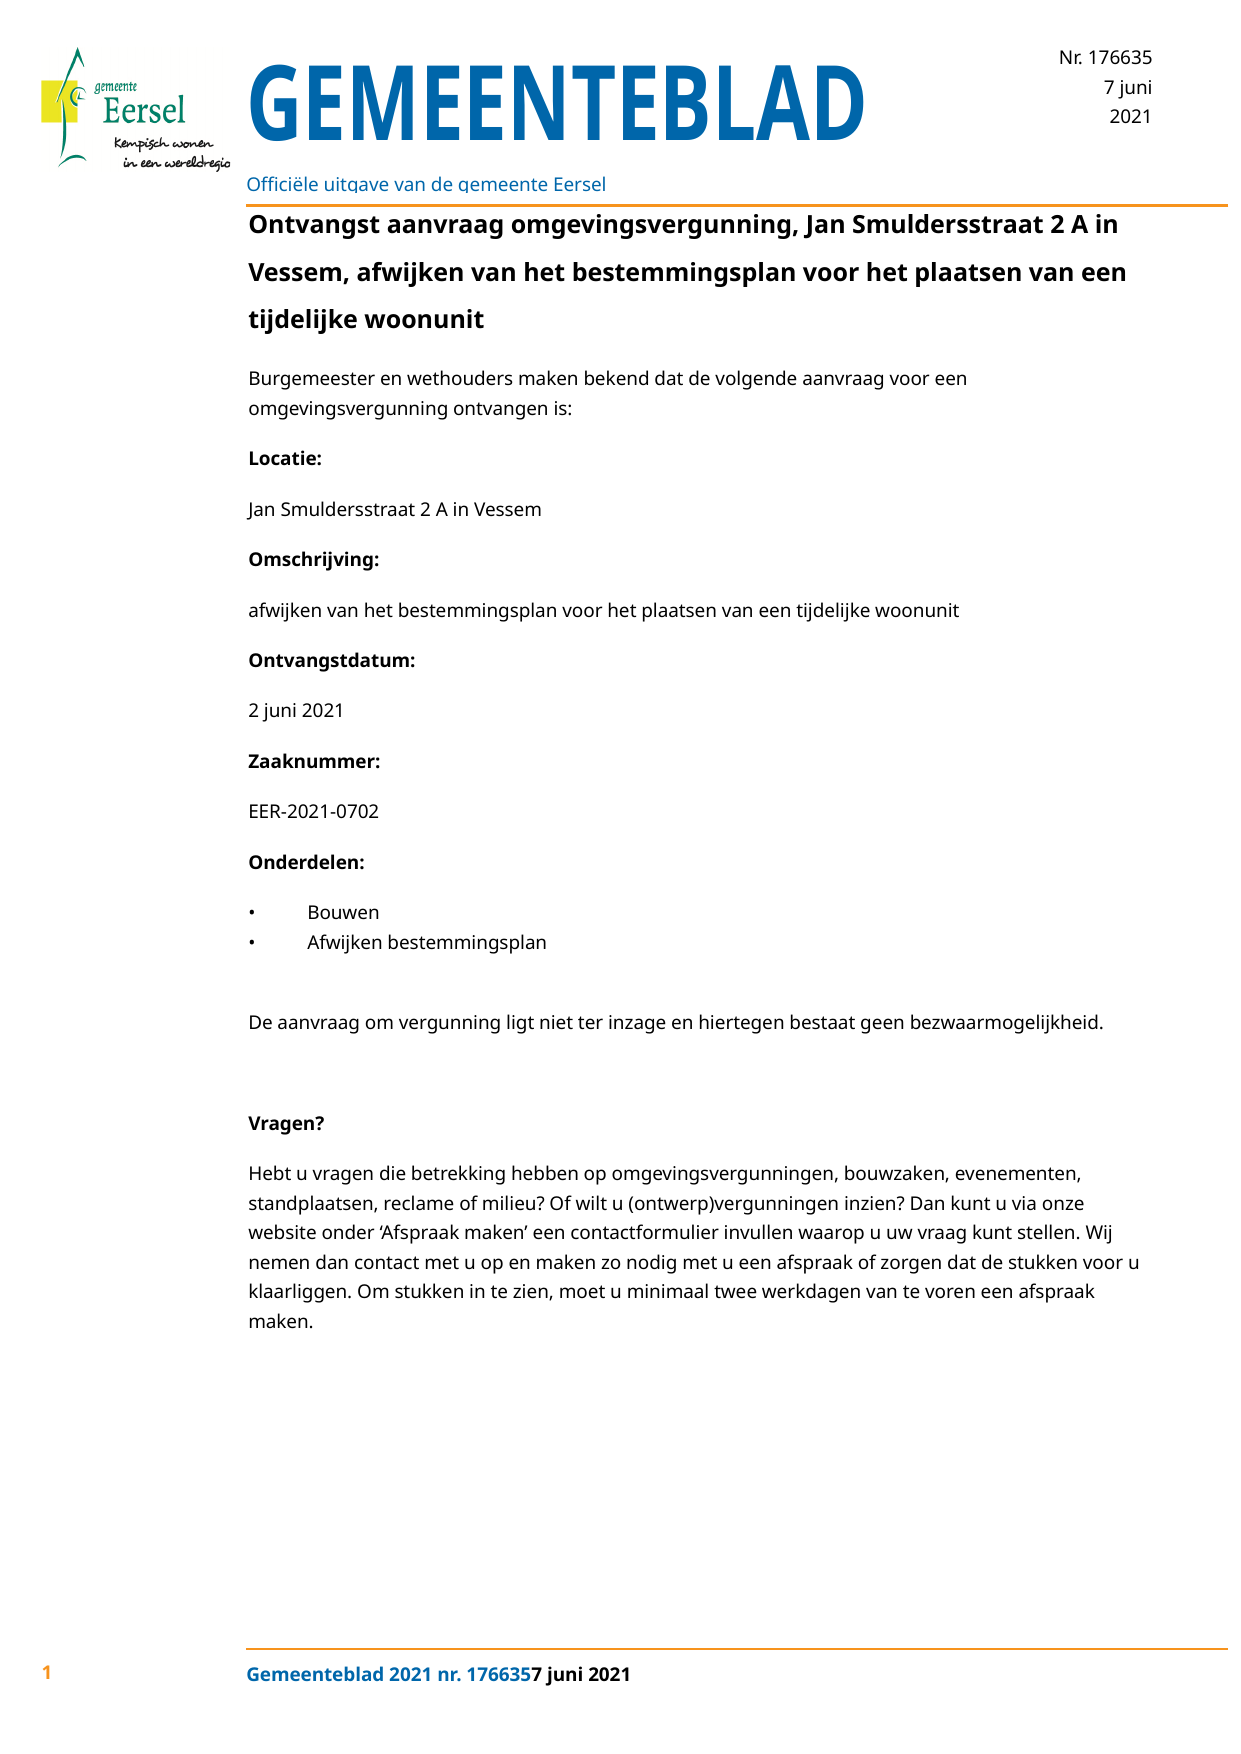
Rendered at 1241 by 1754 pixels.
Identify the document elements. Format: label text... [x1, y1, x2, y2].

picture [41, 47, 231, 172]
text EER-2021-0702 [248, 798, 1152, 824]
text Vragen? [248, 1110, 1152, 1135]
text Omschrijving: [248, 546, 1152, 572]
text Locatie: [248, 446, 1152, 471]
text Ontvangstdatum: [248, 647, 1152, 673]
list Bouwen [248, 899, 1152, 925]
text Ontvangst aanvraag omgevingsvergunning, Jan Smuldersstraat 2 A in Vessem, afwijken van het bestemmingsplan voor het plaatsen van een tijdelijke woonunit [248, 207, 1152, 336]
text 2 juni 2021 [248, 698, 1152, 723]
text De aanvraag om vergunning ligt niet ter inzage en hiertegen bestaat geen bezwaarmogelijkheid. [248, 1009, 1152, 1034]
text Burgemeester en wethouders maken bekend dat de volgende aanvraag voor een omgevingsvergunning ontvangen is: [248, 366, 1152, 421]
text Jan Smuldersstraat 2 A in Vessem [248, 496, 1152, 522]
text Hebt u vragen die betrekking hebben op omgevingsvergunningen, bouwzaken, evenementen, standplaatsen, reclame of milieu? Of wilt u (ontwerp)vergunningen inzien? Dan kunt u via onze website onder ‘Afspraak maken’ een contactformulier invullen waarop u uw vraag kunt stellen. Wij nemen dan contact met u op en maken zo nodig met u een afspraak of zorgen dat de stukken voor u klaarliggen. Om stukken in te zien, moet u minimaal twee werkdagen van te voren een afspraak maken. [248, 1160, 1152, 1334]
text afwijken van het bestemmingsplan voor het plaatsen van een tijdelijke woonunit [248, 597, 1152, 622]
text Onderdelen: [248, 849, 1152, 874]
text Zaaknummer: [248, 748, 1152, 774]
list Afwijken bestemmingsplan [248, 929, 1152, 954]
